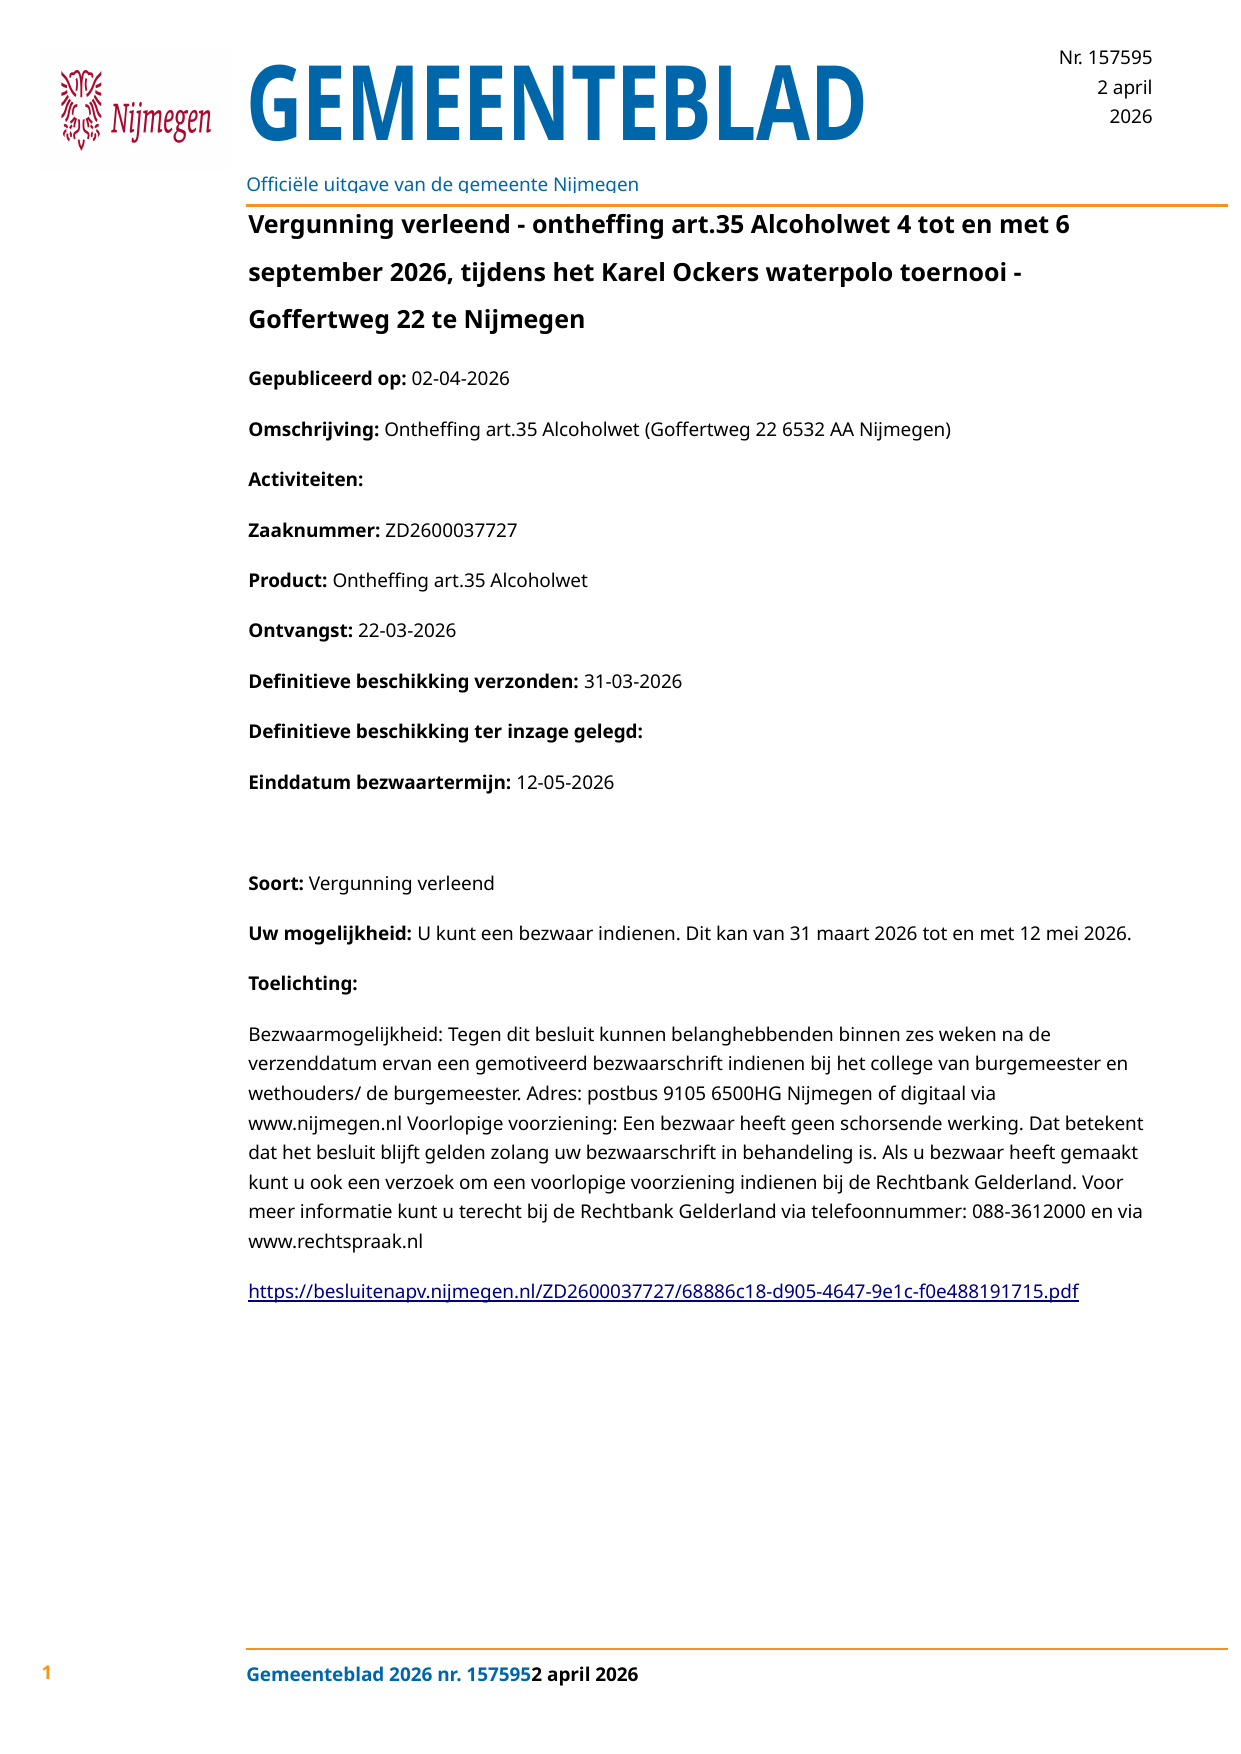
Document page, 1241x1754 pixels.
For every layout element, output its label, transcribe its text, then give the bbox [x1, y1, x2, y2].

picture [41, 47, 231, 172]
text Omschrijving: Ontheffing art.35 Alcoholwet (Goffertweg 22 6532 AA Nijmegen) [248, 416, 1152, 442]
text Zaaknummer: ZD2600037727 [248, 517, 1152, 542]
text Definitieve beschikking ter inzage gelegd: [248, 718, 1152, 744]
text Bezwaarmogelijkheid: Tegen dit besluit kunnen belanghebbenden binnen zes weken na de verzenddatum ervan een gemotiveerd bezwaarschrift indienen bij het college van burgemeester en wethouders/ de burgemeester. Adres: postbus 9105 6500HG Nijmegen of digitaal via www.nijmegen.nl Voorlopige voorziening: Een bezwaar heeft geen schorsende werking. Dat betekent dat het besluit blijft gelden zolang uw bezwaarschrift in behandeling is. Als u bezwaar heeft gemaakt kunt u ook een verzoek om een voorlopige voorziening indienen bij de Rechtbank Gelderland. Voor meer informatie kunt u terecht bij de Rechtbank Gelderland via telefoonnummer: 088-3612000 en via www.rechtspraak.nl [248, 1021, 1152, 1254]
text Uw mogelijkheid: U kunt een bezwaar indienen. Dit kan van 31 maart 2026 tot en met 12 mei 2026. [248, 920, 1152, 946]
text Einddatum bezwaartermijn: 12-05-2026 [248, 769, 1152, 794]
text Toelichting: [248, 971, 1152, 996]
text https://besluitenapv.nijmegen.nl/ZD2600037727/68886c18-d905-4647-9e1c-f0e488191715.pdf [248, 1278, 1152, 1304]
text Definitieve beschikking verzonden: 31-03-2026 [248, 668, 1152, 694]
text Ontvangst: 22-03-2026 [248, 618, 1152, 643]
text Gepubliceerd op: 02-04-2026 [248, 366, 1152, 391]
text Activiteiten: [248, 466, 1152, 492]
text Soort: Vergunning verleend [248, 870, 1152, 895]
text Product: Ontheffing art.35 Alcoholwet [248, 567, 1152, 593]
text Vergunning verleend - ontheffing art.35 Alcoholwet 4 tot en met 6 september 2026, tijdens het Karel Ockers waterpolo toernooi - Goffertweg 22 te Nijmegen [248, 207, 1152, 336]
